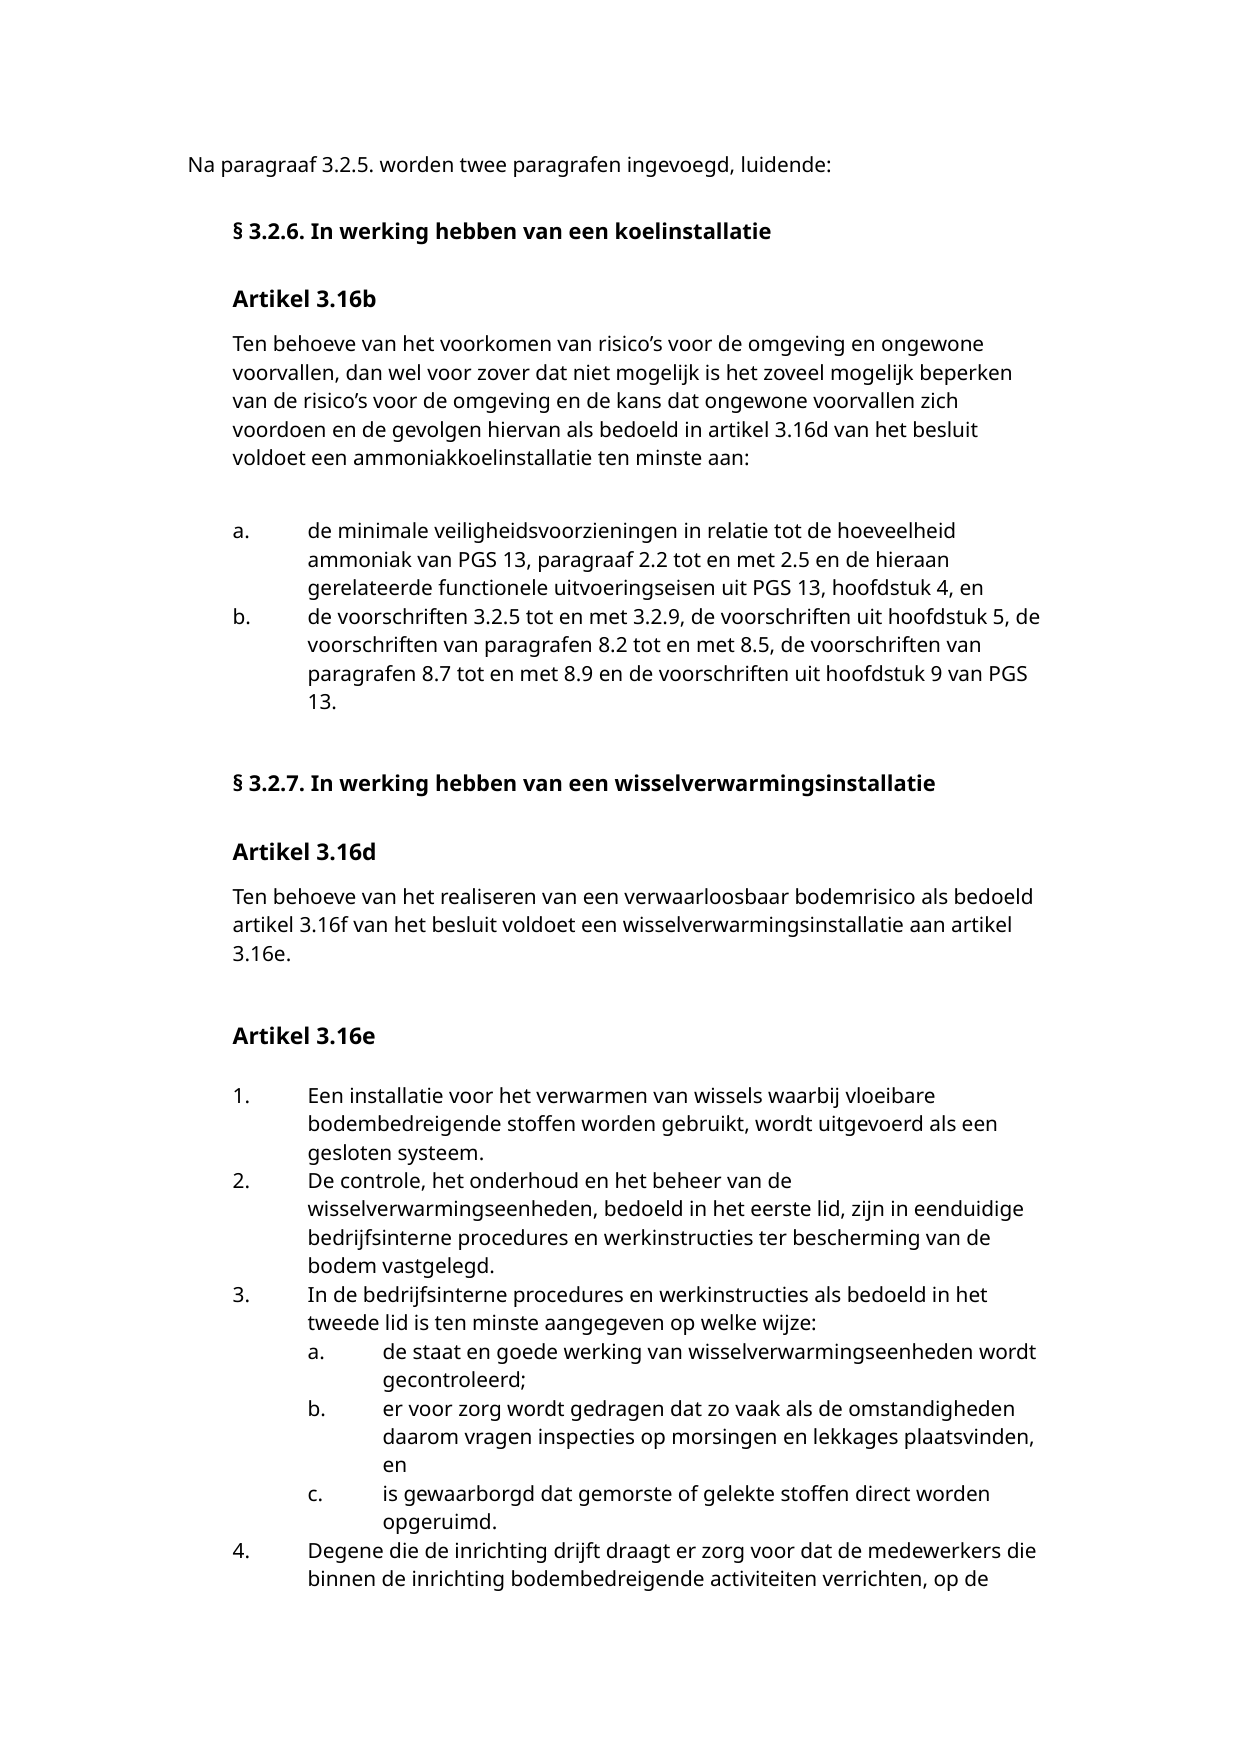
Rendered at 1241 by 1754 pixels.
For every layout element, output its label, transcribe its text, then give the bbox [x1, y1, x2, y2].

text Ten behoeve van het realiseren van een verwaarloosbaar bodemrisico als bedoeld artikel 3.16f van het besluit voldoet een wisselverwarmingsinstallatie aan artikel 3.16e. [232, 882, 1053, 967]
list er voor zorg wordt gedragen dat zo vaak als de omstandigheden daarom vragen inspecties op morsingen en lekkages plaatsvinden, en [307, 1394, 1053, 1479]
list De controle, het onderhoud en het beheer van de wisselverwarmingseenheden, bedoeld in het eerste lid, zijn in eenduidige bedrijfsinterne procedures en werkinstructies ter bescherming van de bodem vastgelegd. [232, 1166, 1053, 1280]
text Ten behoeve van het voorkomen van risico’s voor de omgeving en ongewone voorvallen, dan wel voor zover dat niet mogelijk is het zoveel mogelijk beperken van de risico’s voor de omgeving en de kans dat ongewone voorvallen zich voordoen en de gevolgen hiervan als bedoeld in artikel 3.16d van het besluit voldoet een ammoniakkoelinstallatie ten minste aan: [232, 329, 1053, 472]
subtitle Artikel 3.16e [232, 1019, 1053, 1051]
subtitle § 3.2.6. In werking hebben van een koelinstallatie [232, 216, 1053, 246]
list Een installatie voor het verwarmen van wissels waarbij vloeibare bodembedreigende stoffen worden gebruikt, wordt uitgevoerd als een gesloten systeem. [232, 1081, 1053, 1166]
subtitle Artikel 3.16d [232, 836, 1053, 867]
list de voorschriften 3.2.5 tot en met 3.2.9, de voorschriften uit hoofdstuk 5, de voorschriften van paragrafen 8.2 tot en met 8.5, de voorschriften van paragrafen 8.7 tot en met 8.9 en de voorschriften uit hoofdstuk 9 van PGS 13. [232, 602, 1053, 716]
list de staat en goede werking van wisselverwarmingseenheden wordt gecontroleerd; [307, 1337, 1053, 1394]
subtitle Artikel 3.16b [232, 283, 1053, 314]
subtitle § 3.2.7. In werking hebben van een wisselverwarmingsinstallatie [232, 768, 1053, 798]
list In de bedrijfsinterne procedures en werkinstructies als bedoeld in het tweede lid is ten minste aangegeven op welke wijze: [232, 1280, 1053, 1337]
list de minimale veiligheidsvoorzieningen in relatie tot de hoeveelheid ammoniak van PGS 13, paragraaf 2.2 tot en met 2.5 en de hieraan gerelateerde functionele uitvoeringseisen uit PGS 13, hoofdstuk 4, en [232, 517, 1053, 602]
list is gewaarborgd dat gemorste of gelekte stoffen direct worden opgeruimd. [307, 1479, 1053, 1536]
list Degene die de inrichting drijft draagt er zorg voor dat de medewerkers die binnen de inrichting bodembedreigende activiteiten verrichten, op de [232, 1536, 1053, 1593]
text Na paragraaf 3.2.5. worden twee paragrafen ingevoegd, luidende: [187, 150, 1053, 178]
